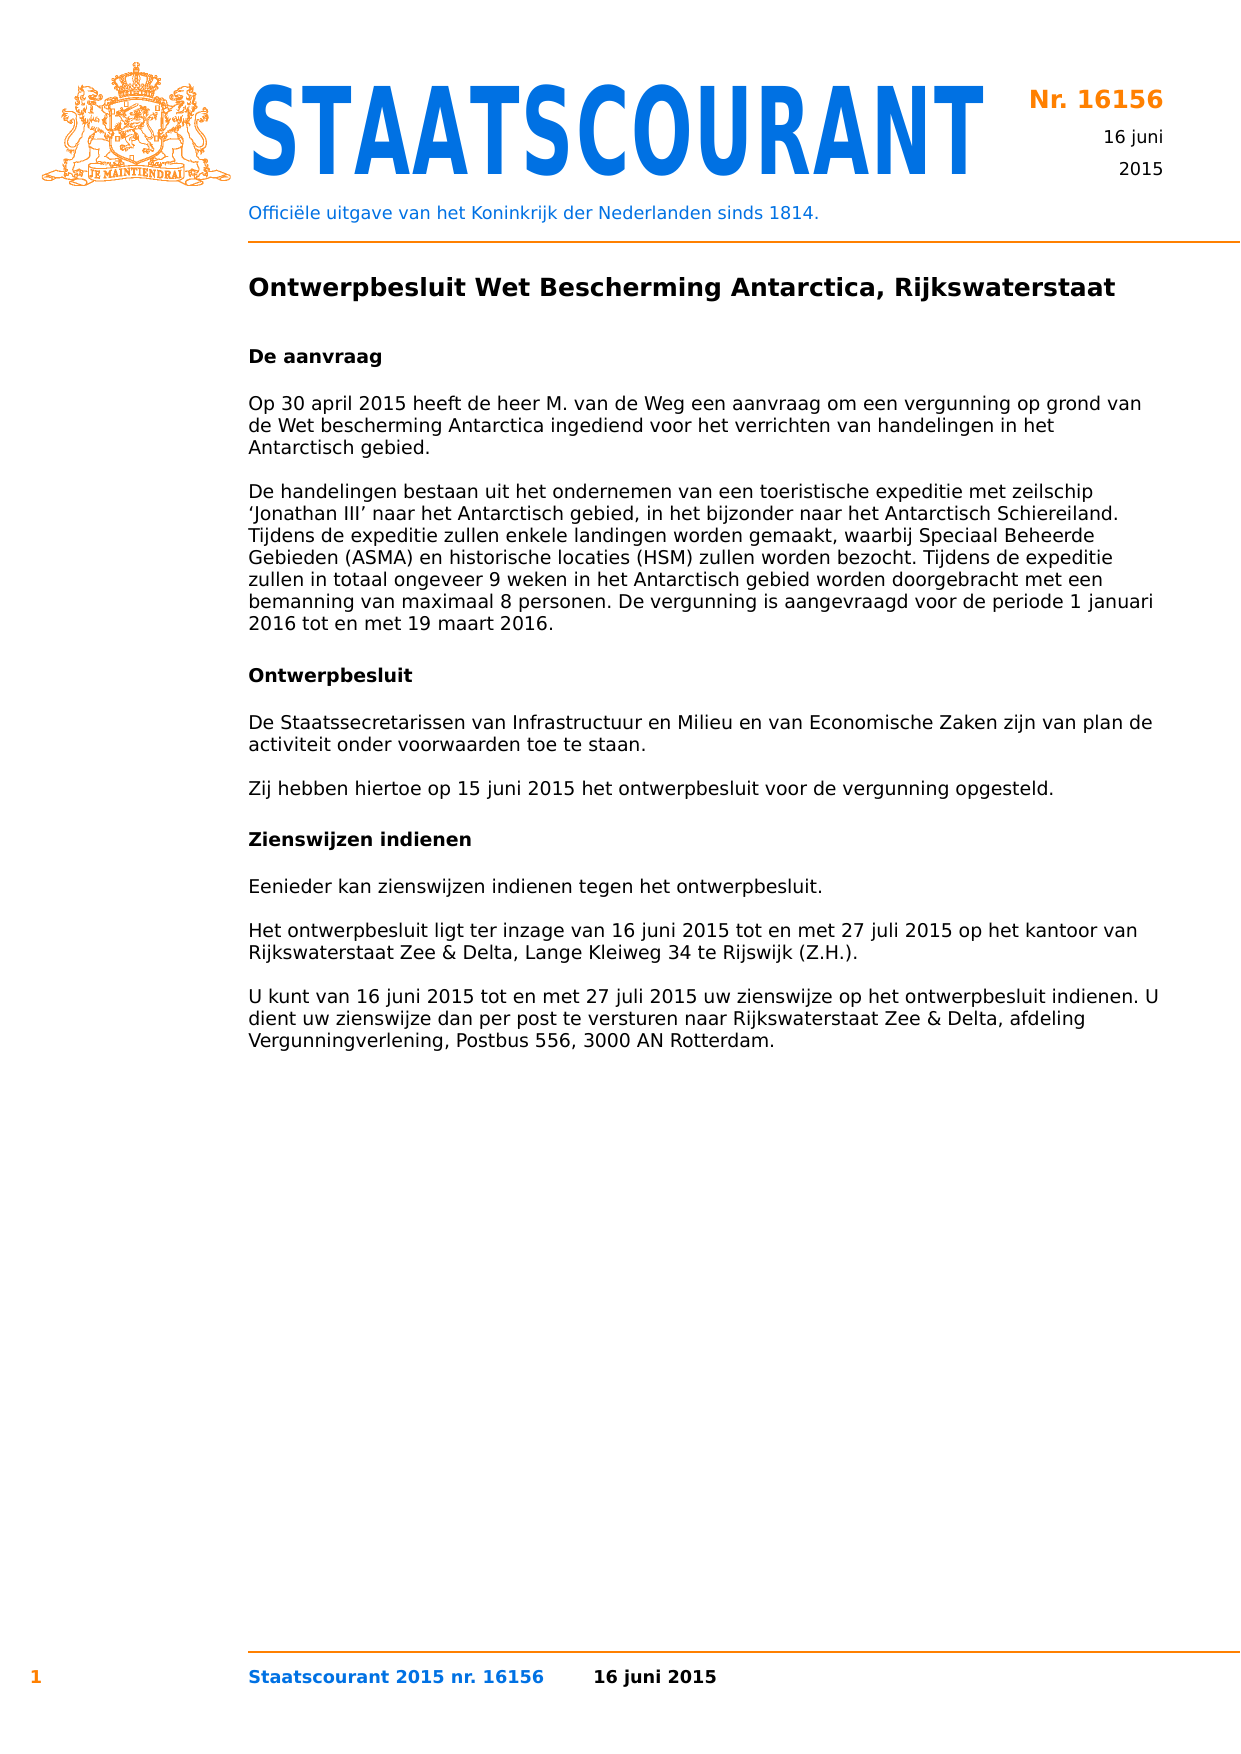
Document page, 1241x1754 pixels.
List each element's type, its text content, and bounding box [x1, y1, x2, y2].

table_header [25, 62, 248, 241]
text Het ontwerpbesluit ligt ter inzage van 16 juni 2015 tot en met 27 juli 2015 op het kantoor van Rijkswaterstaat Zee & Delta, Lange Kleiweg 34 te Rijswijk (Z.H.). [248, 920, 1163, 964]
table_header STAATSCOURANT [248, 62, 998, 203]
table_cell Officiële uitgave van het Koninkrijk der Nederlanden sinds 1814. [248, 203, 1240, 241]
subtitle De aanvraag [248, 346, 1163, 368]
picture [41, 62, 231, 186]
text De handelingen bestaan uit het ondernemen van een toeristische expeditie met zeilschip ‘Jonathan III’ naar het Antarctisch gebied, in het bijzonder naar het Antarctisch Schiereiland. Tijdens de expeditie zullen enkele landingen worden gemaakt, waarbij Speciaal Beheerde Gebieden (ASMA) en historische locaties (HSM) zullen worden bezocht. Tijdens de expeditie zullen in totaal ongeveer 9 weken in het Antarctisch gebied worden doorgebracht met een bemanning van maximaal 8 personen. De vergunning is aangevraagd voor de periode 1 januari 2016 tot en met 19 maart 2016. [248, 481, 1163, 634]
subtitle Zienswijzen indienen [248, 829, 1163, 851]
table_cell 2015 [998, 153, 1240, 203]
subtitle Ontwerpbesluit [248, 664, 1163, 687]
table_header Nr. 16156 [998, 62, 1240, 121]
text Op 30 april 2015 heeft de heer M. van de Weg een aanvraag om een vergunning op grond van de Wet bescherming Antarctica ingediend voor het verrichten van handelingen in het Antarctisch gebied. [248, 393, 1163, 459]
text U kunt van 16 juni 2015 tot en met 27 juli 2015 uw zienswijze op het ontwerpbesluit indienen. U dient uw zienswijze dan per post te versturen naar Rijkswaterstaat Zee & Delta, afdeling Vergunningverlening, Postbus 556, 3000 AN Rotterdam. [248, 986, 1163, 1052]
table_cell 16 juni [998, 121, 1240, 153]
text Zij hebben hiertoe op 15 juni 2015 het ontwerpbesluit voor de vergunning opgesteld. [248, 777, 1163, 799]
text Eenieder kan zienswijzen indienen tegen het ontwerpbesluit. [248, 876, 1163, 898]
text De Staatssecretarissen van Infrastructuur en Milieu en van Economische Zaken zijn van plan de activiteit onder voorwaarden toe te staan. [248, 712, 1163, 756]
subtitle Ontwerpbesluit Wet Bescherming Antarctica, Rijkswaterstaat [248, 273, 1163, 302]
